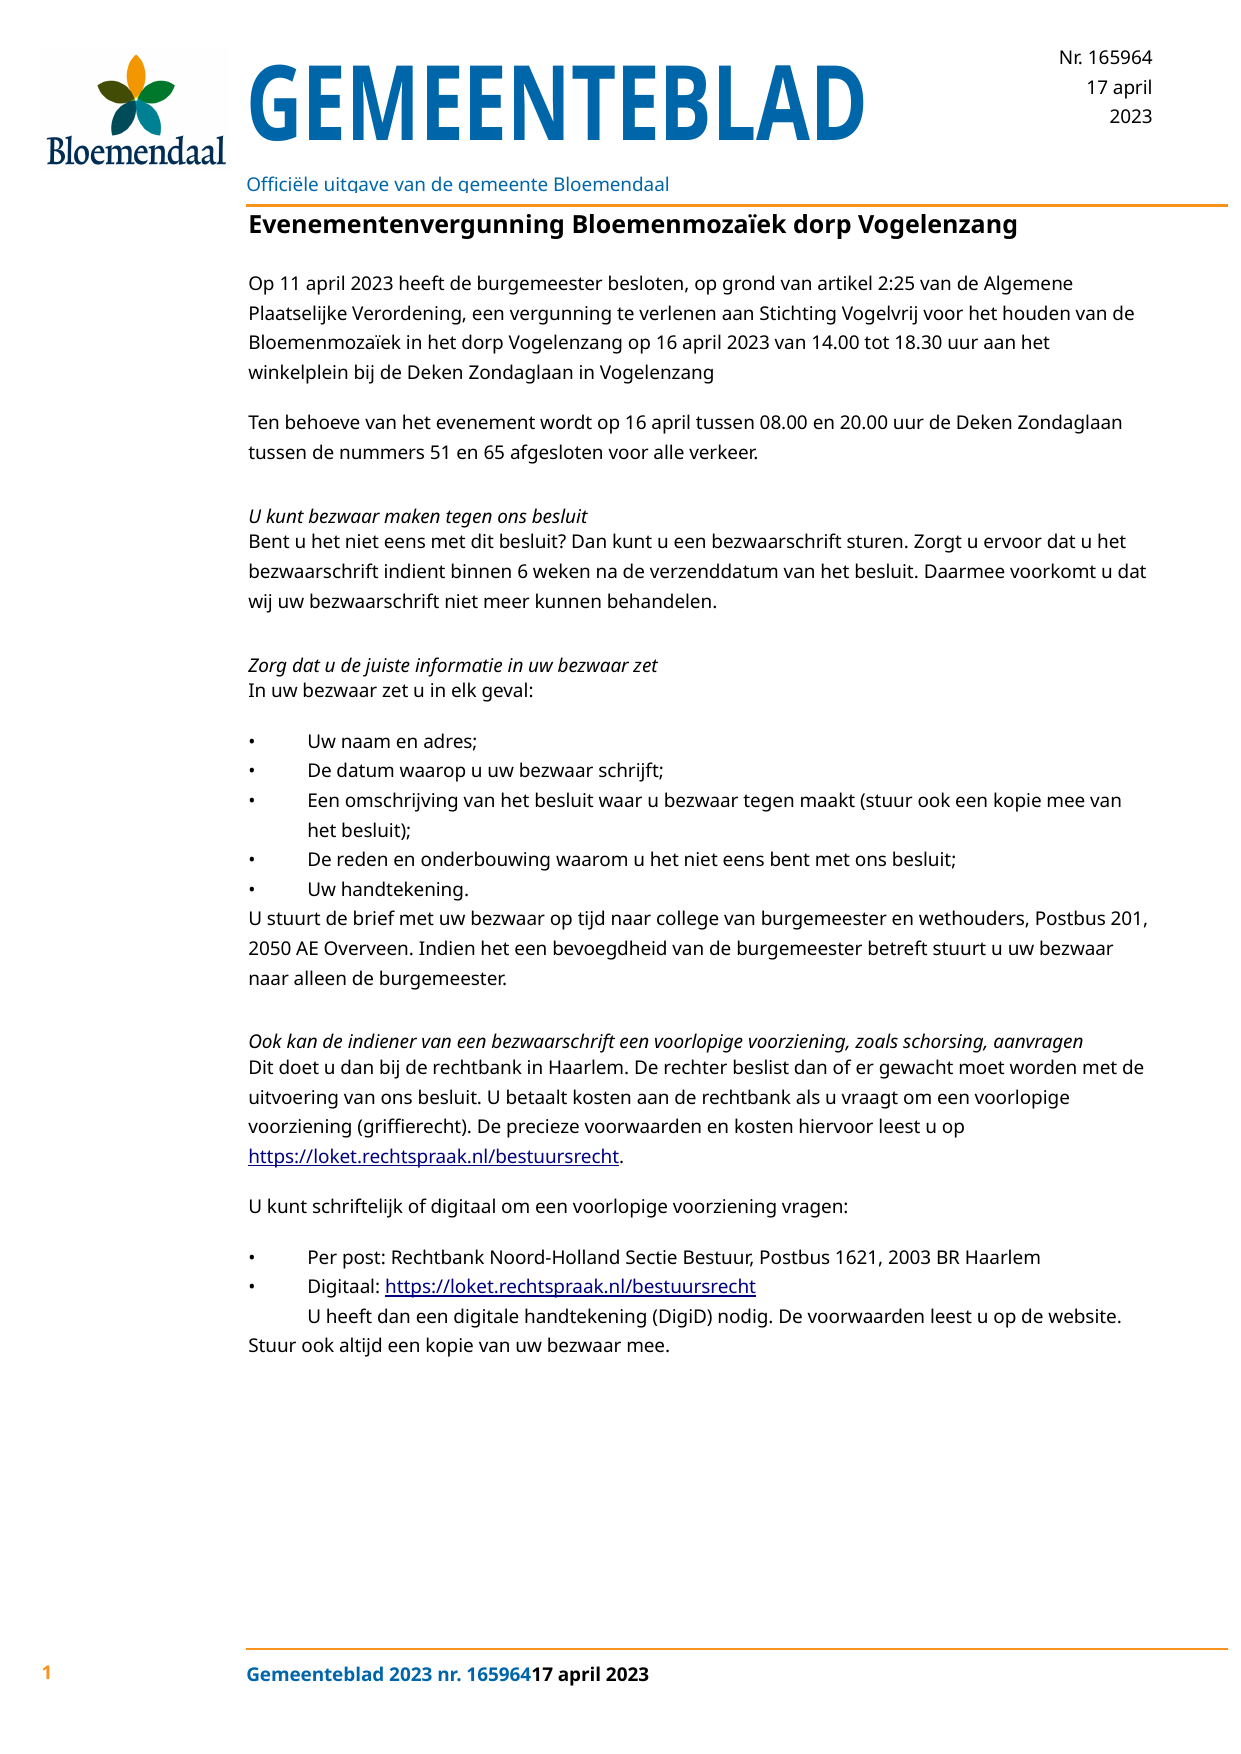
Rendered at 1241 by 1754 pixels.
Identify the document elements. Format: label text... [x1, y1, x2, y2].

text U kunt schriftelijk of digitaal om een voorlopige voorziening vragen: [248, 1193, 1152, 1219]
list U heeft dan een digitale handtekening (DigiD) nodig. De voorwaarden leest u op de website. [248, 1303, 1152, 1329]
list De reden en onderbouwing waarom u het niet eens bent met ons besluit; [248, 846, 1152, 872]
text In uw bezwaar zet u in elk geval: [248, 678, 1152, 703]
text Ook kan de indiener van een bezwaarschrift een voorlopige voorziening, zoals schorsing, aanvragen [248, 1029, 1152, 1054]
text Dit doet u dan bij de rechtbank in Haarlem. De rechter beslist dan of er gewacht moet worden met de uitvoering van ons besluit. U betaalt kosten aan de rechtbank als u vraagt om een voorlopige voorziening (griffierecht). De precieze voorwaarden en kosten hiervoor leest u op https://loket.rechtspraak.nl/bestuursrecht. [248, 1054, 1152, 1169]
list Uw handtekening. [248, 876, 1152, 902]
list Een omschrijving van het besluit waar u bezwaar tegen maakt (stuur ook een kopie mee van het besluit); [248, 787, 1152, 842]
text Evenementenvergunning Bloemenmozaïek dorp Vogelenzang [248, 207, 1152, 241]
text Ten behoeve van het evenement wordt op 16 april tussen 08.00 en 20.00 uur de Deken Zondaglaan tussen de nummers 51 en 65 afgesloten voor alle verkeer. [248, 409, 1152, 465]
list Uw naam en adres; [248, 728, 1152, 754]
list Per post: Rechtbank Noord-Holland Sectie Bestuur, Postbus 1621, 2003 BR Haarlem [248, 1244, 1152, 1270]
list De datum waarop u uw bezwaar schrijft; [248, 758, 1152, 783]
text U stuurt de brief met uw bezwaar op tijd naar college van burgemeester en wethouders, Postbus 201, 2050 AE Overveen. Indien het een bevoegdheid van de burgemeester betreft stuurt u uw bezwaar naar alleen de burgemeester. [248, 906, 1152, 990]
text Stuur ook altijd een kopie van uw bezwaar mee. [248, 1333, 1152, 1358]
text Zorg dat u de juiste informatie in uw bezwaar zet [248, 652, 1152, 678]
text Bent u het niet eens met dit besluit? Dan kunt u een bezwaarschrift sturen. Zorgt u ervoor dat u het bezwaarschrift indient binnen 6 weken na de verzenddatum van het besluit. Daarmee voorkomt u dat wij uw bezwaarschrift niet meer kunnen behandelen. [248, 529, 1152, 614]
picture [41, 47, 231, 172]
text U kunt bezwaar maken tegen ons besluit [248, 503, 1152, 529]
list Digitaal: https://loket.rechtspraak.nl/bestuursrecht [248, 1273, 1152, 1299]
text Op 11 april 2023 heeft de burgemeester besloten, op grond van artikel 2:25 van de Algemene Plaatselijke Verordening, een vergunning te verlenen aan Stichting Vogelvrij voor het houden van de Bloemenmozaïek in het dorp Vogelenzang op 16 april 2023 van 14.00 tot 18.30 uur aan het winkelplein bij de Deken Zondaglaan in Vogelenzang [248, 270, 1152, 385]
